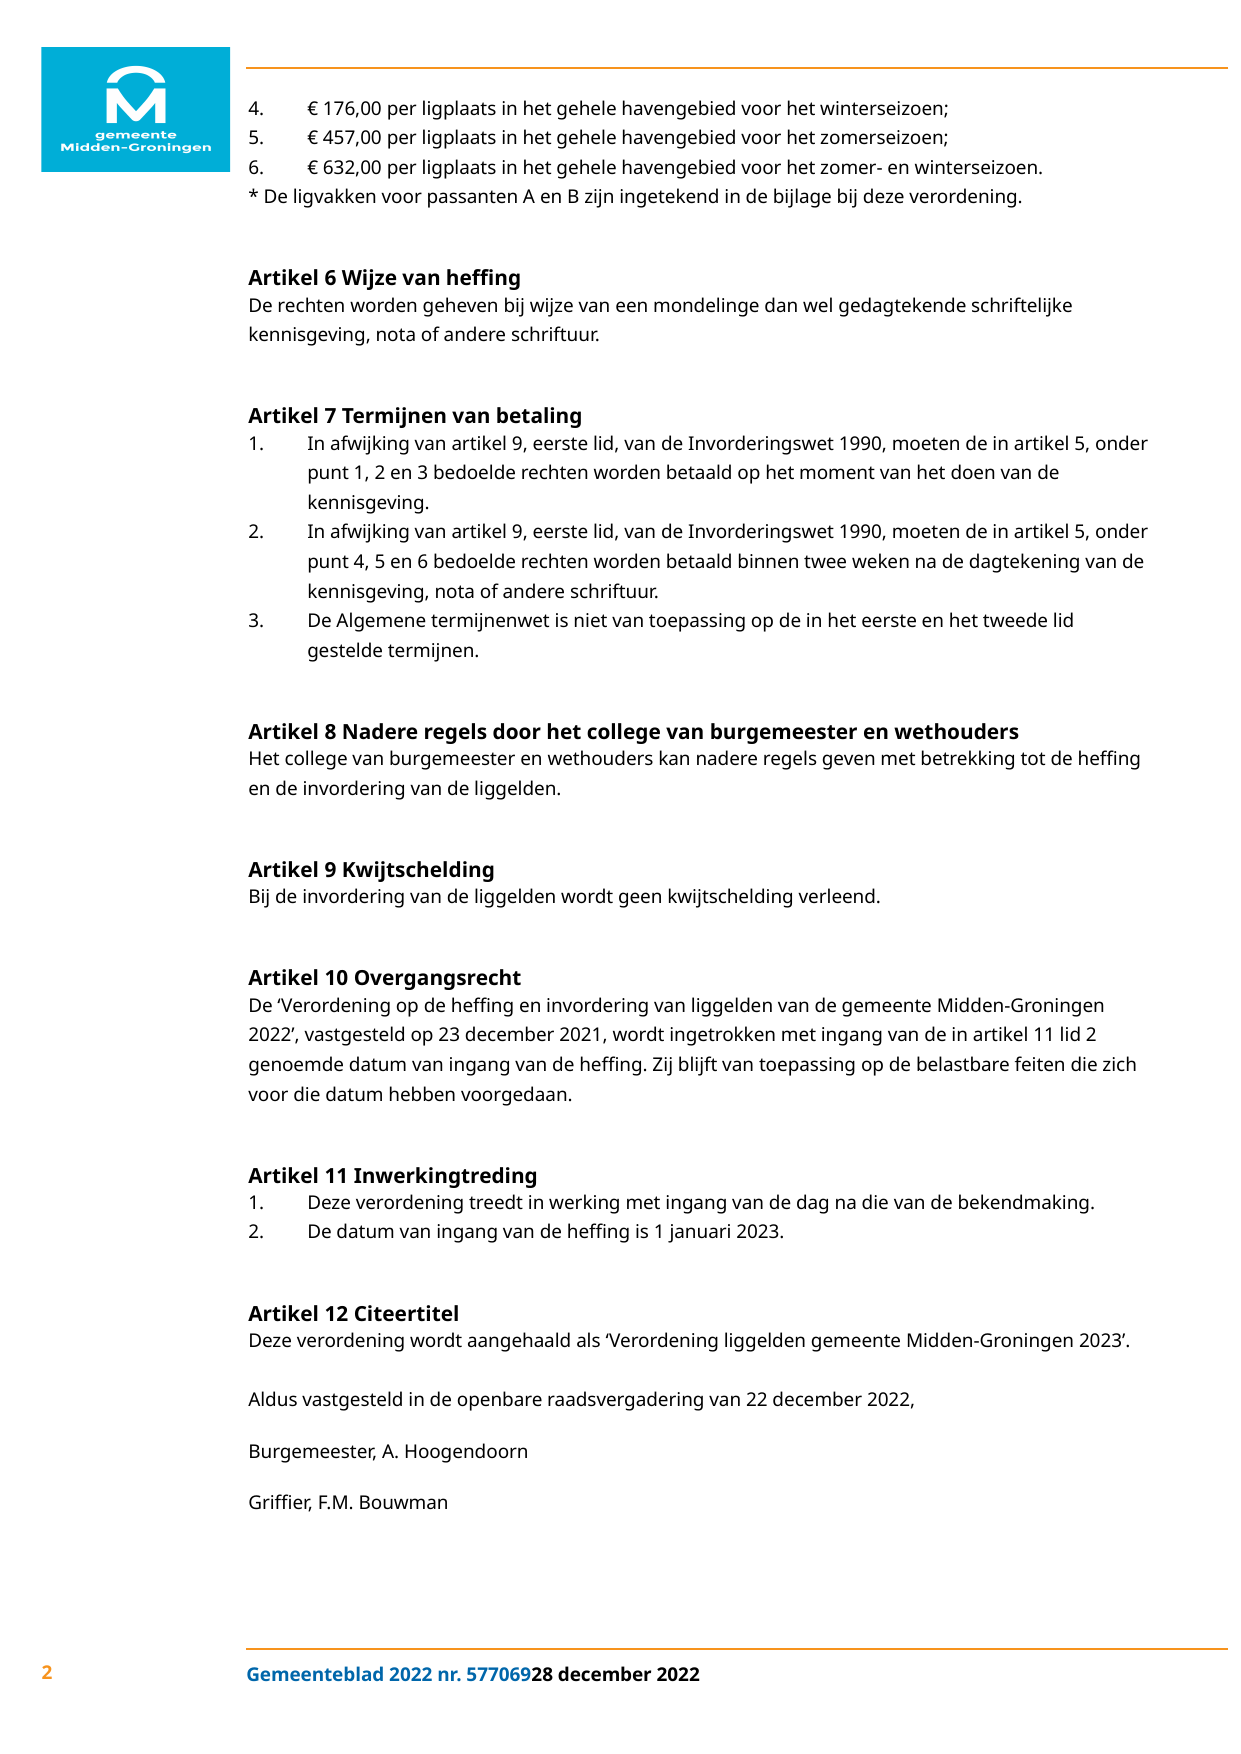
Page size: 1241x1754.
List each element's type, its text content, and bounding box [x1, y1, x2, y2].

list € 176,00 per ligplaats in het gehele havengebied voor het winterseizoen; [248, 95, 1152, 121]
text Bij de invordering van de liggelden wordt geen kwijtschelding verleend. [248, 883, 1152, 909]
text Griffier, F.M. Bouwman [248, 1489, 1152, 1515]
text Artikel 12 Citeertitel [248, 1299, 1152, 1327]
text Aldus vastgesteld in de openbare raadsvergadering van 22 december 2022, [248, 1386, 1152, 1412]
text Artikel 6 Wijze van heffing [248, 263, 1152, 292]
text Artikel 11 Inwerkingtreding [248, 1161, 1152, 1189]
text Artikel 10 Overgangsrecht [248, 963, 1152, 992]
list € 457,00 per ligplaats in het gehele havengebied voor het zomerseizoen; [248, 124, 1152, 150]
text Burgemeester, A. Hoogendoorn [248, 1438, 1152, 1463]
text Artikel 8 Nadere regels door het college van burgemeester en wethouders [248, 717, 1152, 746]
list In afwijking van artikel 9, eerste lid, van de Invorderingswet 1990, moeten de in artikel 5, onder punt 4, 5 en 6 bedoelde rechten worden betaald binnen twee weken na de dagtekening van de kennisgeving, nota of andere schriftuur. [248, 519, 1152, 604]
list Deze verordening treedt in werking met ingang van de dag na die van de bekendmaking. [248, 1189, 1152, 1215]
list € 632,00 per ligplaats in het gehele havengebied voor het zomer- en winterseizoen. [248, 154, 1152, 180]
text Artikel 9 Kwijtschelding [248, 855, 1152, 883]
text De rechten worden geheven bij wijze van een mondelinge dan wel gedagtekende schriftelijke kennisgeving, nota of andere schriftuur. [248, 292, 1152, 347]
text Deze verordening wordt aangehaald als ‘Verordening liggelden gemeente Midden-Groningen 2023’. [248, 1327, 1152, 1353]
text Artikel 7 Termijnen van betaling [248, 402, 1152, 430]
picture [108, 66, 164, 82]
list De datum van ingang van de heffing is 1 januari 2023. [248, 1219, 1152, 1244]
picture [107, 89, 165, 122]
text Het college van burgemeester en wethouders kan nadere regels geven met betrekking tot de heffing en de invordering van de liggelden. [248, 746, 1152, 801]
text De ‘Verordening op de heffing en invordering van liggelden van de gemeente Midden-Groningen 2022’, vastgesteld op 23 december 2021, wordt ingetrokken met ingang van de in artikel 11 lid 2 genoemde datum van ingang van de heffing. Zij blijft van toepassing op de belastbare feiten die zich voor die datum hebben voorgedaan. [248, 992, 1152, 1106]
list De Algemene termijnenwet is niet van toepassing op de in het eerste en het tweede lid gestelde termijnen. [248, 607, 1152, 663]
text * De ligvakken voor passanten A en B zijn ingetekend in de bijlage bij deze verordening. [248, 183, 1152, 209]
picture [184, 146, 190, 153]
list In afwijking van artikel 9, eerste lid, van de Invorderingswet 1990, moeten de in artikel 5, onder punt 1, 2 en 3 bedoelde rechten worden betaald op het moment van het doen van de kennisgeving. [248, 430, 1152, 515]
